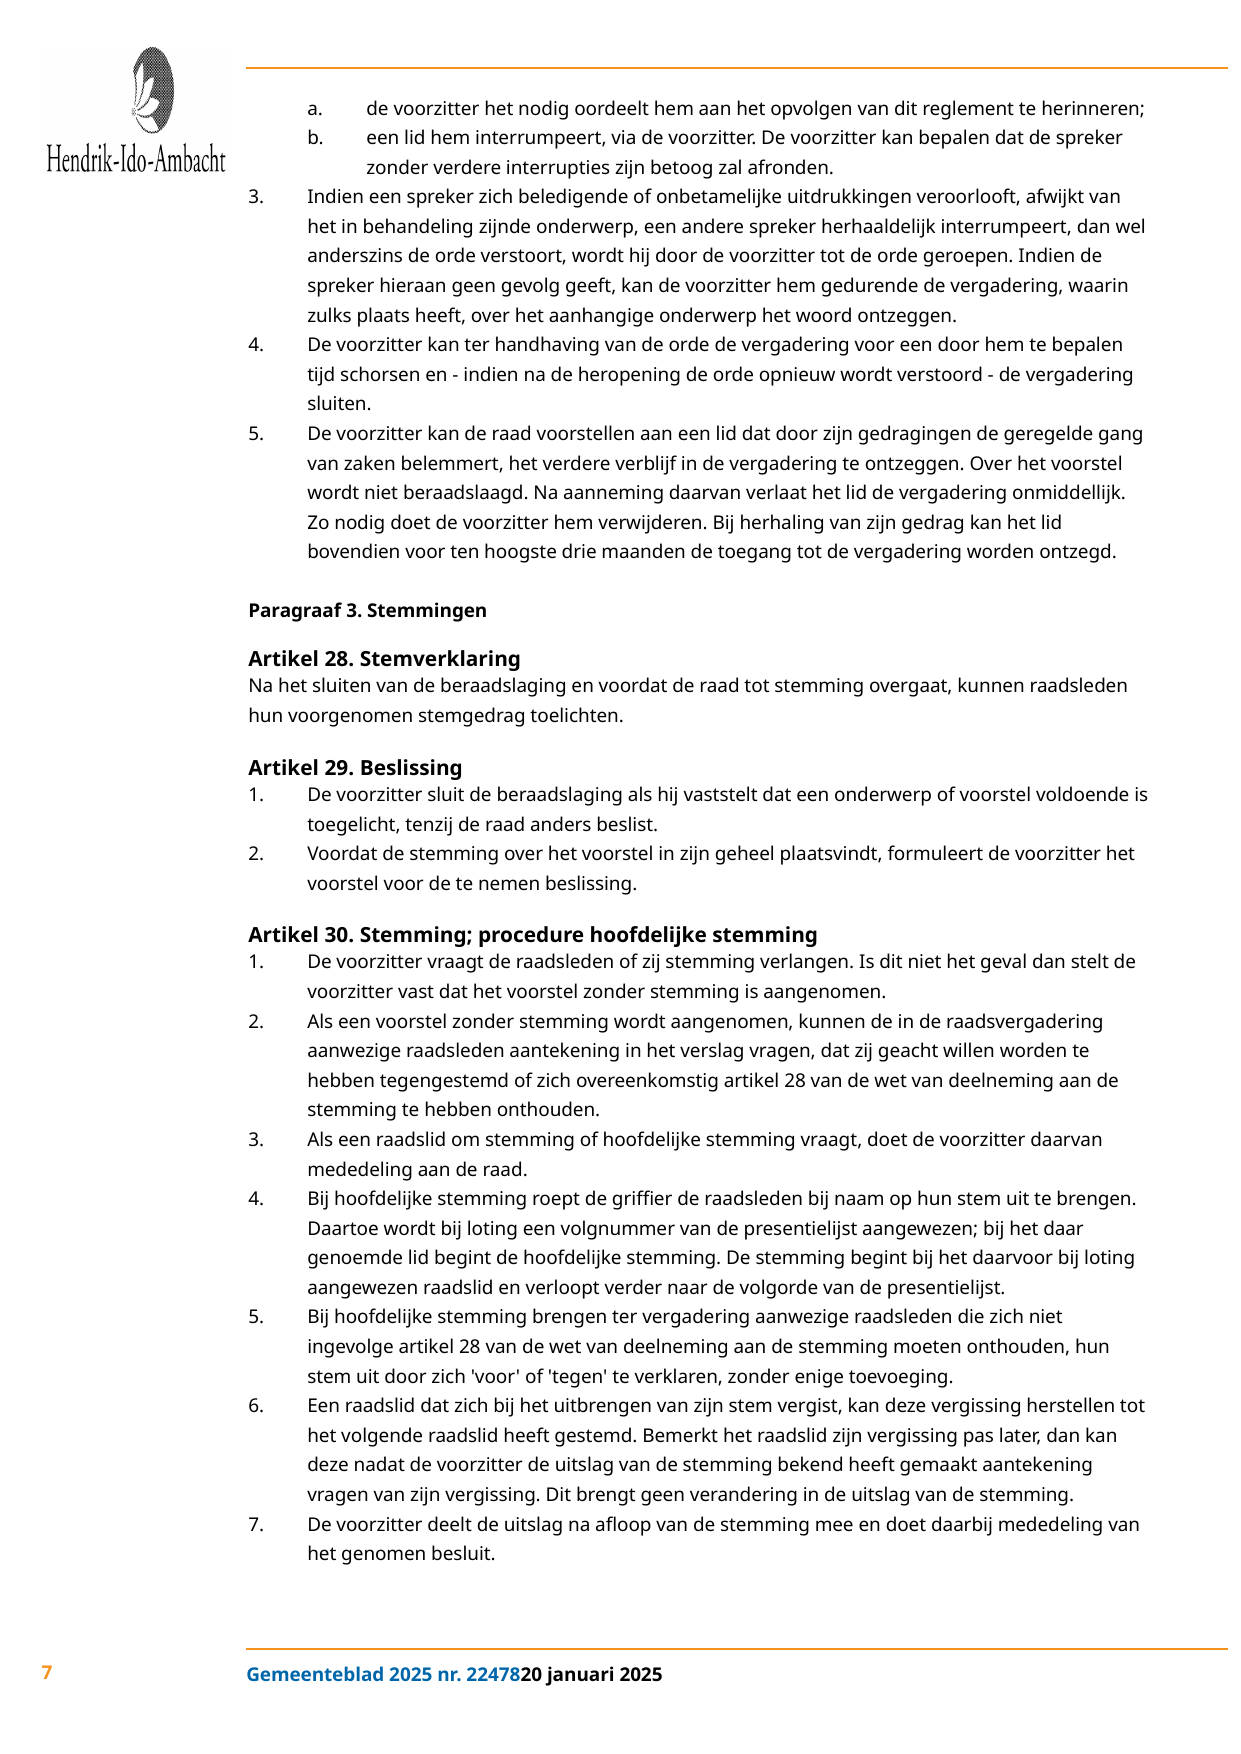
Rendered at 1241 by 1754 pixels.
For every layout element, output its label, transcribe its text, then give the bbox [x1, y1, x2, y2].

list De voorzitter vraagt de raadsleden of zij stemming verlangen. Is dit niet het geval dan stelt de voorzitter vast dat het voorstel zonder stemming is aangenomen. [248, 949, 1152, 1004]
list Bij hoofdelijke stemming brengen ter vergadering aanwezige raadsleden die zich niet ingevolge artikel 28 van de wet van deelneming aan de stemming moeten onthouden, hun stem uit door zich 'voor' of 'tegen' te verklaren, zonder enige toevoeging. [248, 1304, 1152, 1389]
text Na het sluiten van de beraadslaging en voordat de raad tot stemming overgaat, kunnen raadsleden hun voorgenomen stemgedrag toelichten. [248, 673, 1152, 728]
list Voordat de stemming over het voorstel in zijn geheel plaatsvindt, formuleert de voorzitter het voorstel voor de te nemen beslissing. [248, 840, 1152, 896]
list Bij hoofdelijke stemming roept de griffier de raadsleden bij naam op hun stem uit te brengen. Daartoe wordt bij loting een volgnummer van de presentielijst aangewezen; bij het daar genoemde lid begint de hoofdelijke stemming. De stemming begint bij het daarvoor bij loting aangewezen raadslid en verloopt verder naar de volgorde van de presentielijst. [248, 1185, 1152, 1300]
list De voorzitter kan de raad voorstellen aan een lid dat door zijn gedragingen de geregelde gang van zaken belemmert, het verdere verblijf in de vergadering te ontzeggen. Over het voorstel wordt niet beraadslaagd. Na aanneming daarvan verlaat het lid de vergadering onmiddellijk. Zo nodig doet de voorzitter hem verwijderen. Bij herhaling van zijn gedrag kan het lid bovendien voor ten hoogste drie maanden de toegang tot de vergadering worden ontzegd. [248, 420, 1152, 564]
list Indien een spreker zich beledigende of onbetamelijke uitdrukkingen veroorlooft, afwijkt van het in behandeling zijnde onderwerp, een andere spreker herhaaldelijk interrumpeert, dan wel anderszins de orde verstoort, wordt hij door de voorzitter tot de orde geroepen. Indien de spreker hieraan geen gevolg geeft, kan de voorzitter hem gedurende de vergadering, waarin zulks plaats heeft, over het aanhangige onderwerp het woord ontzeggen. [248, 183, 1152, 328]
list Als een voorstel zonder stemming wordt aangenomen, kunnen de in de raadsvergadering aanwezige raadsleden aantekening in het verslag vragen, dat zij geacht willen worden te hebben tegengestemd of zich overeenkomstig artikel 28 van de wet van deelneming aan de stemming te hebben onthouden. [248, 1008, 1152, 1122]
list De voorzitter kan ter handhaving van de orde de vergadering voor een door hem te bepalen tijd schorsen en - indien na de heropening de orde opnieuw wordt verstoord - de vergadering sluiten. [248, 331, 1152, 416]
text Paragraaf 3. Stemmingen [248, 598, 1152, 623]
list De voorzitter deelt de uitslag na afloop van de stemming mee en doet daarbij mededeling van het genomen besluit. [248, 1511, 1152, 1566]
text Artikel 30. Stemming; procedure hoofdelijke stemming [248, 920, 1152, 949]
list De voorzitter sluit de beraadslaging als hij vaststelt dat een onderwerp of voorstel voldoende is toegelicht, tenzij de raad anders beslist. [248, 781, 1152, 836]
picture [41, 47, 231, 172]
list Een raadslid dat zich bij het uitbrengen van zijn stem vergist, kan deze vergissing herstellen tot het volgende raadslid heeft gestemd. Bemerkt het raadslid zijn vergissing pas later, dan kan deze nadat de voorzitter de uitslag van de stemming bekend heeft gemaakt aantekening vragen van zijn vergissing. Dit brengt geen verandering in de uitslag van de stemming. [248, 1392, 1152, 1507]
list een lid hem interrumpeert, via de voorzitter. De voorzitter kan bepalen dat de spreker zonder verdere interrupties zijn betoog zal afronden. [307, 124, 1152, 180]
list Als een raadslid om stemming of hoofdelijke stemming vraagt, doet de voorzitter daarvan mededeling aan de raad. [248, 1126, 1152, 1182]
text Artikel 29. Beslissing [248, 753, 1152, 781]
text Artikel 28. Stemverklaring [248, 644, 1152, 673]
list de voorzitter het nodig oordeelt hem aan het opvolgen van dit reglement te herinneren; [307, 95, 1152, 121]
